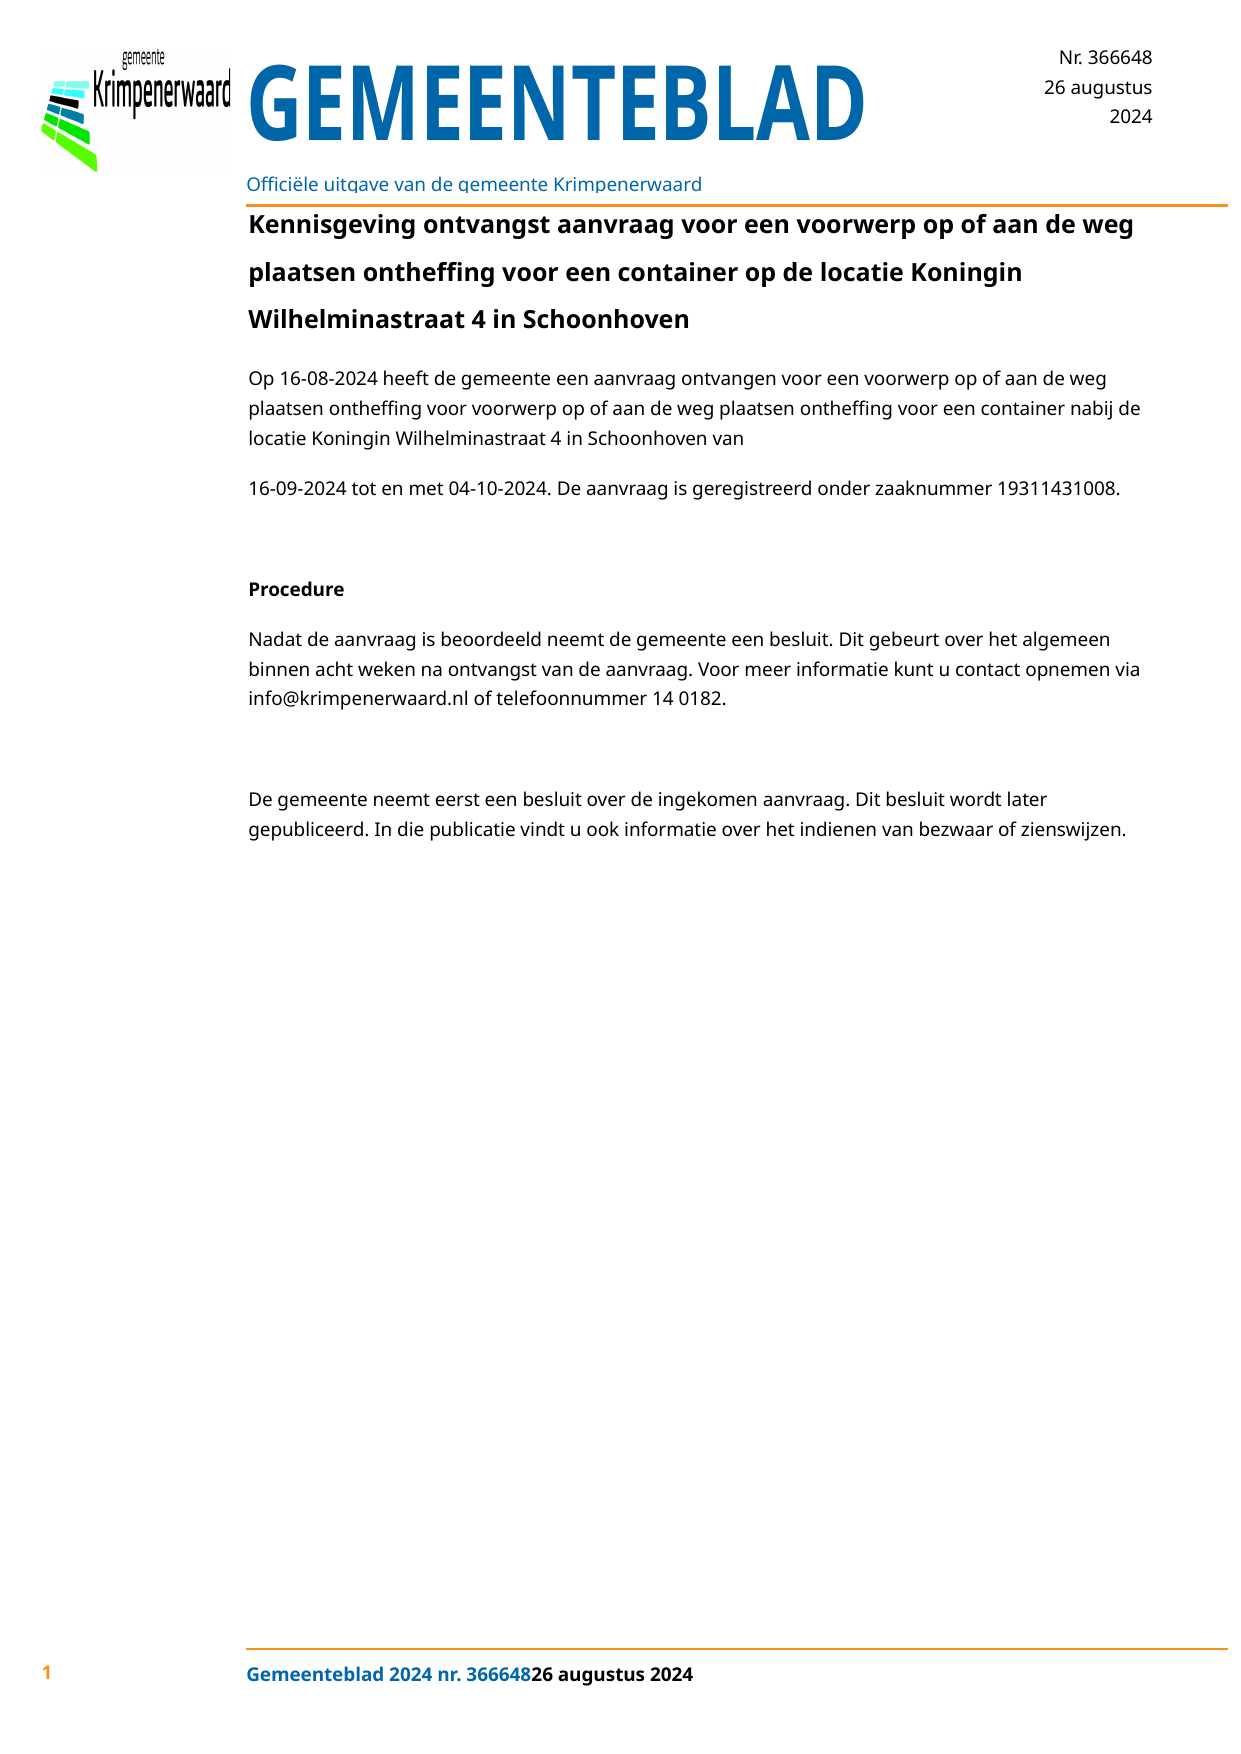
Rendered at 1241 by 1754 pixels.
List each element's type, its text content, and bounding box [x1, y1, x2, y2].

text Nadat de aanvraag is beoordeeld neemt de gemeente een besluit. Dit gebeurt over het algemeen binnen acht weken na ontvangst van de aanvraag. Voor meer informatie kunt u contact opnemen via info@krimpenerwaard.nl of telefoonnummer 14 0182. [248, 626, 1152, 711]
text Kennisgeving ontvangst aanvraag voor een voorwerp op of aan de weg plaatsen ontheffing voor een container op de locatie Koningin Wilhelminastraat 4 in Schoonhoven [248, 207, 1152, 336]
text Op 16-08-2024 heeft de gemeente een aanvraag ontvangen voor een voorwerp op of aan de weg plaatsen ontheffing voor voorwerp op of aan de weg plaatsen ontheffing voor een container nabij de locatie Koningin Wilhelminastraat 4 in Schoonhoven van [248, 366, 1152, 450]
text Procedure [248, 576, 1152, 602]
text De gemeente neemt eerst een besluit over de ingekomen aanvraag. Dit besluit wordt later gepubliceerd. In die publicatie vindt u ook informatie over het indienen van bezwaar of zienswijzen. [248, 786, 1152, 842]
picture [41, 47, 231, 172]
text 16-09-2024 tot en met 04-10-2024. De aanvraag is geregistreerd onder zaaknummer 19311431008. [248, 475, 1152, 501]
